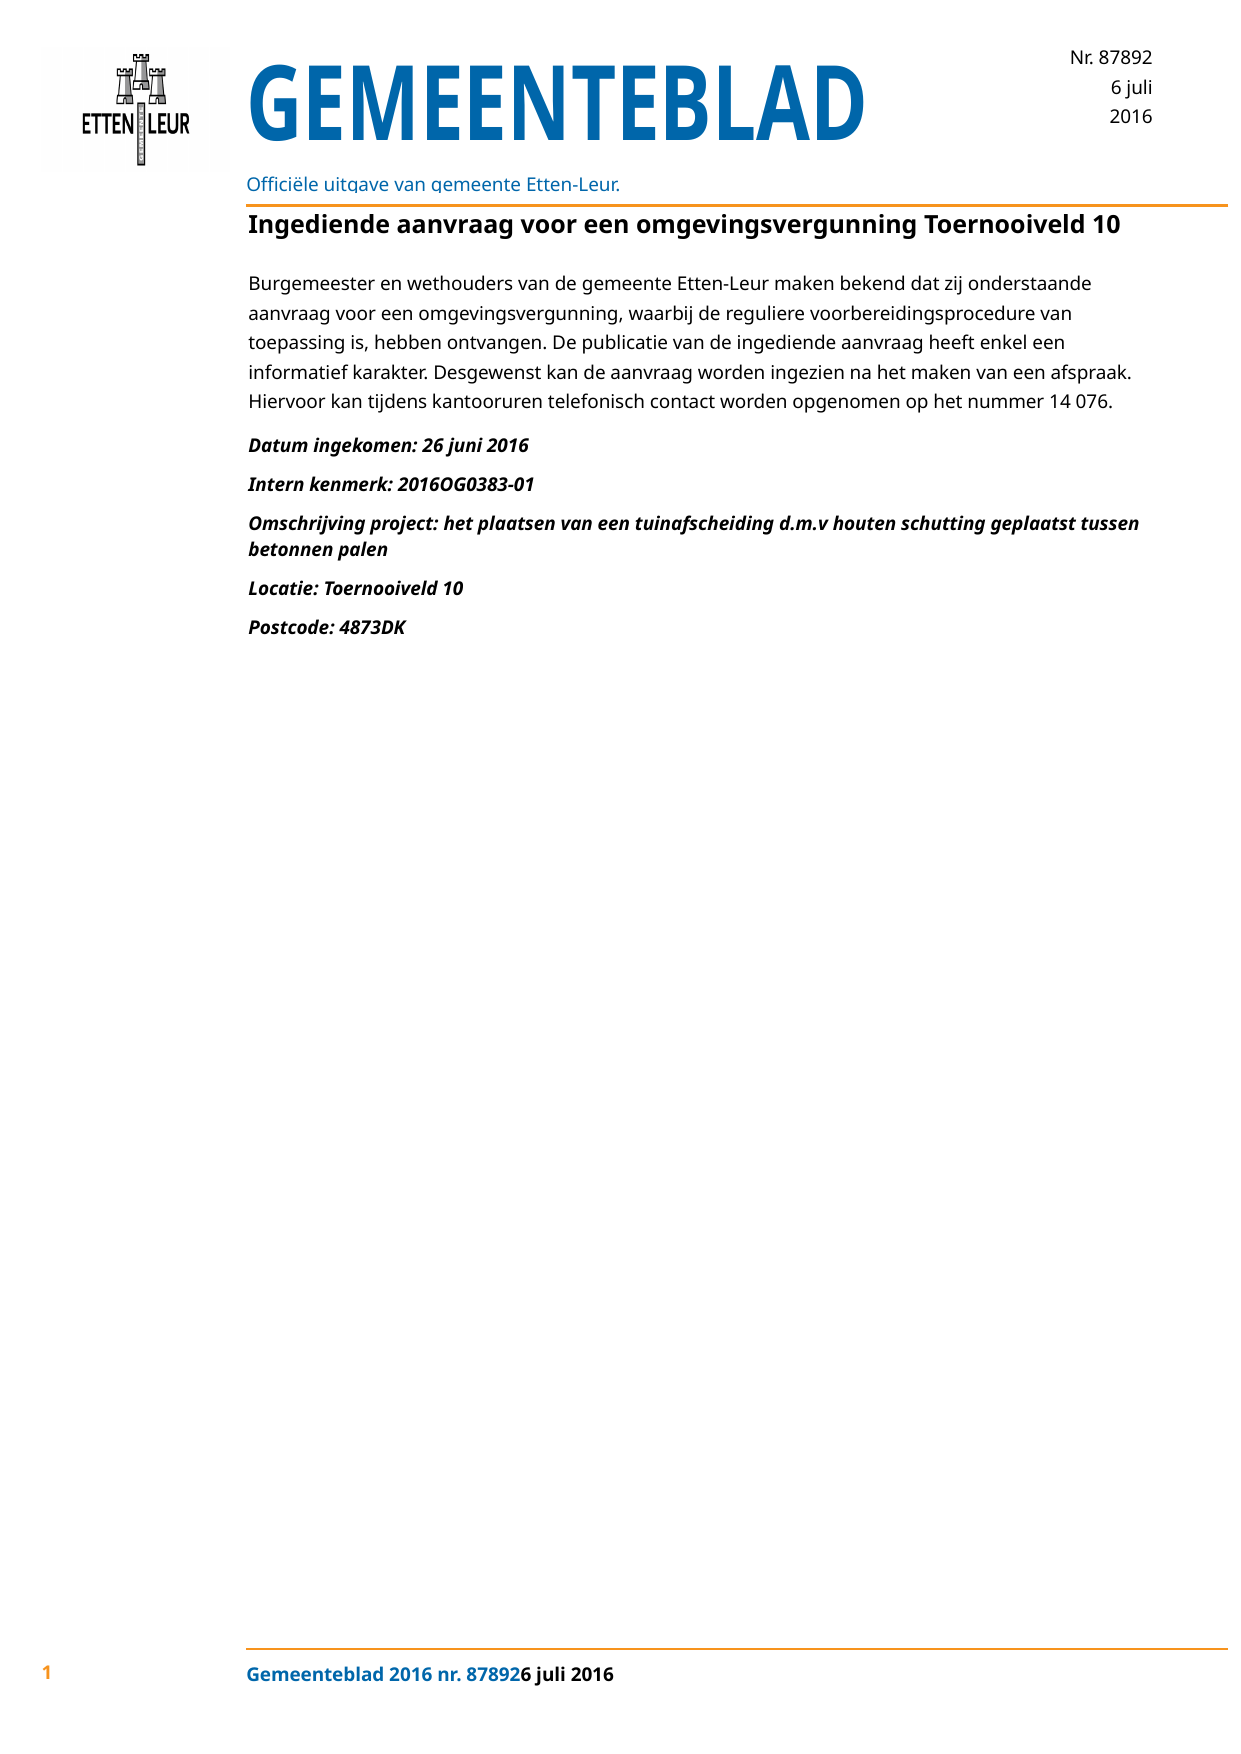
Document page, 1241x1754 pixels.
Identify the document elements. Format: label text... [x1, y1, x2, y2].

text Postcode: 4873DK [248, 614, 1152, 640]
text Ingediende aanvraag voor een omgevingsvergunning Toernooiveld 10 [248, 207, 1152, 241]
text Omschrijving project: het plaatsen van een tuinafscheiding d.m.v houten schutting geplaatst tussen betonnen palen [248, 510, 1152, 562]
text Burgemeester en wethouders van de gemeente Etten-Leur maken bekend dat zij onderstaande aanvraag voor een omgevingsvergunning, waarbij de reguliere voorbereidingsprocedure van toepassing is, hebben ontvangen. De publicatie van de ingediende aanvraag heeft enkel een informatief karakter. Desgewenst kan de aanvraag worden ingezien na het maken van een afspraak. Hiervoor kan tijdens kantooruren telefonisch contact worden opgenomen op het nummer 14 076. [248, 270, 1152, 414]
text Intern kenmerk: 2016OG0383-01 [248, 471, 1152, 497]
text Datum ingekomen: 26 juni 2016 [248, 432, 1152, 457]
text Locatie: Toernooiveld 10 [248, 575, 1152, 601]
picture [41, 47, 231, 172]
